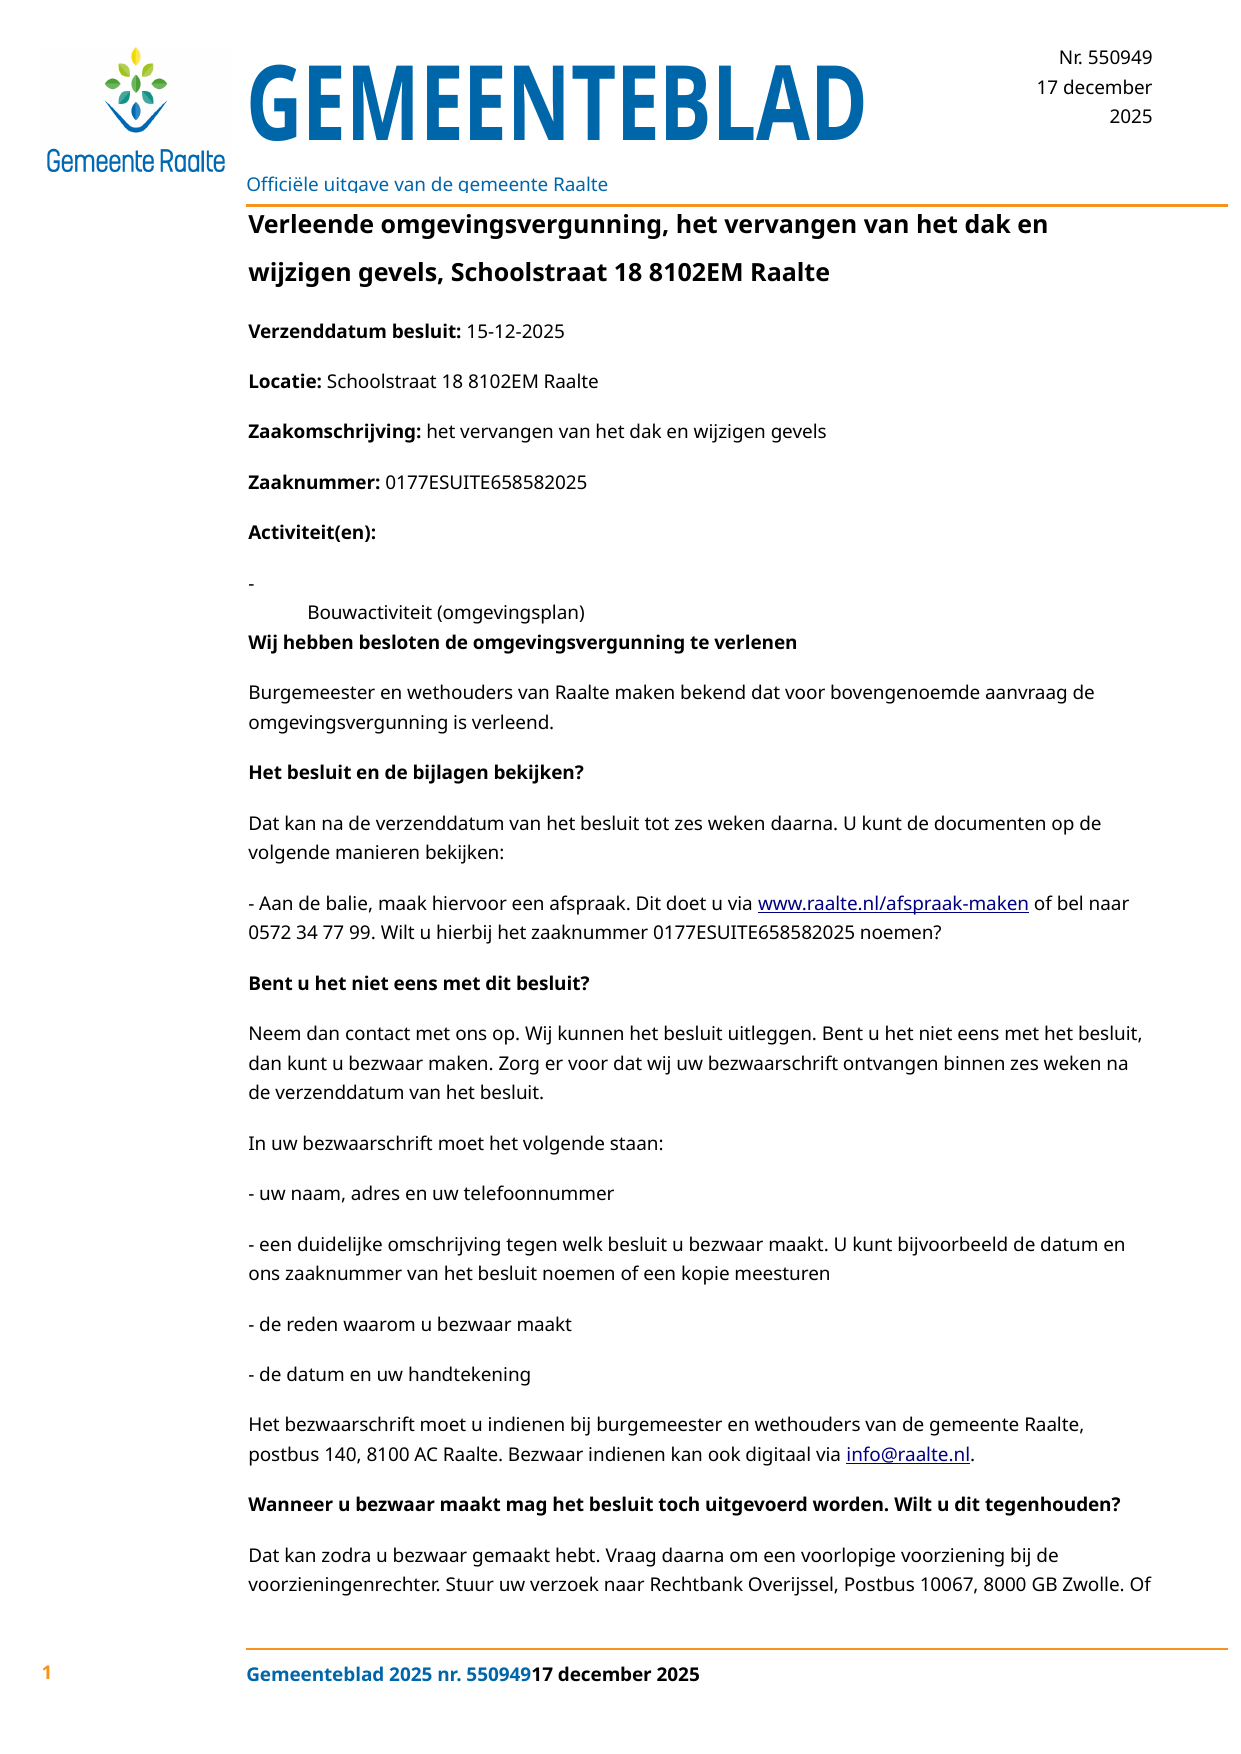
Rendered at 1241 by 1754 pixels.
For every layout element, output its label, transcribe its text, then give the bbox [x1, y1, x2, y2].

list Bouwactiviteit (omgevingsplan) [248, 599, 1152, 625]
text Het bezwaarschrift moet u indienen bij burgemeester en wethouders van de gemeente Raalte, postbus 140, 8100 AC Raalte. Bezwaar indienen kan ook digitaal via info@raalte.nl. [248, 1412, 1152, 1467]
text Dat kan zodra u bezwaar gemaakt hebt. Vraag daarna om een voorlopige voorziening bij de voorzieningenrechter. Stuur uw verzoek naar Rechtbank Overijssel, Postbus 10067, 8000 GB Zwolle. Of [248, 1542, 1152, 1597]
text Burgemeester en wethouders van Raalte maken bekend dat voor bovengenoemde aanvraag de omgevingsvergunning is verleend. [248, 679, 1152, 735]
text Het besluit en de bijlagen bekijken? [248, 759, 1152, 785]
text Neem dan contact met ons op. Wij kunnen het besluit uitleggen. Bent u het niet eens met het besluit, dan kunt u bezwaar maken. Zorg er voor dat wij uw bezwaarschrift ontvangen binnen zes weken na de verzenddatum van het besluit. [248, 1020, 1152, 1105]
text - uw naam, adres en uw telefoonnummer [248, 1180, 1152, 1206]
text Wij hebben besloten de omgevingsvergunning te verlenen [248, 629, 1152, 655]
text Zaakomschrijving: het vervangen van het dak en wijzigen gevels [248, 419, 1152, 444]
text Activiteit(en): [248, 519, 1152, 545]
text In uw bezwaarschrift moet het volgende staan: [248, 1130, 1152, 1156]
text Bent u het niet eens met dit besluit? [248, 970, 1152, 996]
text Locatie: Schoolstraat 18 8102EM Raalte [248, 368, 1152, 394]
text - een duidelijke omschrijving tegen welk besluit u bezwaar maakt. U kunt bijvoorbeeld de datum en ons zaaknummer van het besluit noemen of een kopie meesturen [248, 1231, 1152, 1286]
picture [41, 47, 231, 172]
text Dat kan na de verzenddatum van het besluit tot zes weken daarna. U kunt de documenten op de volgende manieren bekijken: [248, 810, 1152, 865]
text Zaaknummer: 0177ESUITE658582025 [248, 469, 1152, 495]
text Verzenddatum besluit: 15-12-2025 [248, 318, 1152, 344]
text Wanneer u bezwaar maakt mag het besluit toch uitgevoerd worden. Wilt u dit tegenhouden? [248, 1492, 1152, 1517]
text - de reden waarom u bezwaar maakt [248, 1311, 1152, 1337]
text Verleende omgevingsvergunning, het vervangen van het dak en wijzigen gevels, Schoolstraat 18 8102EM Raalte [248, 207, 1152, 288]
text - de datum en uw handtekening [248, 1361, 1152, 1387]
text - Aan de balie, maak hiervoor een afspraak. Dit doet u via www.raalte.nl/afspraak-maken of bel naar 0572 34 77 99. Wilt u hierbij het zaaknummer 0177ESUITE658582025 noemen? [248, 890, 1152, 945]
